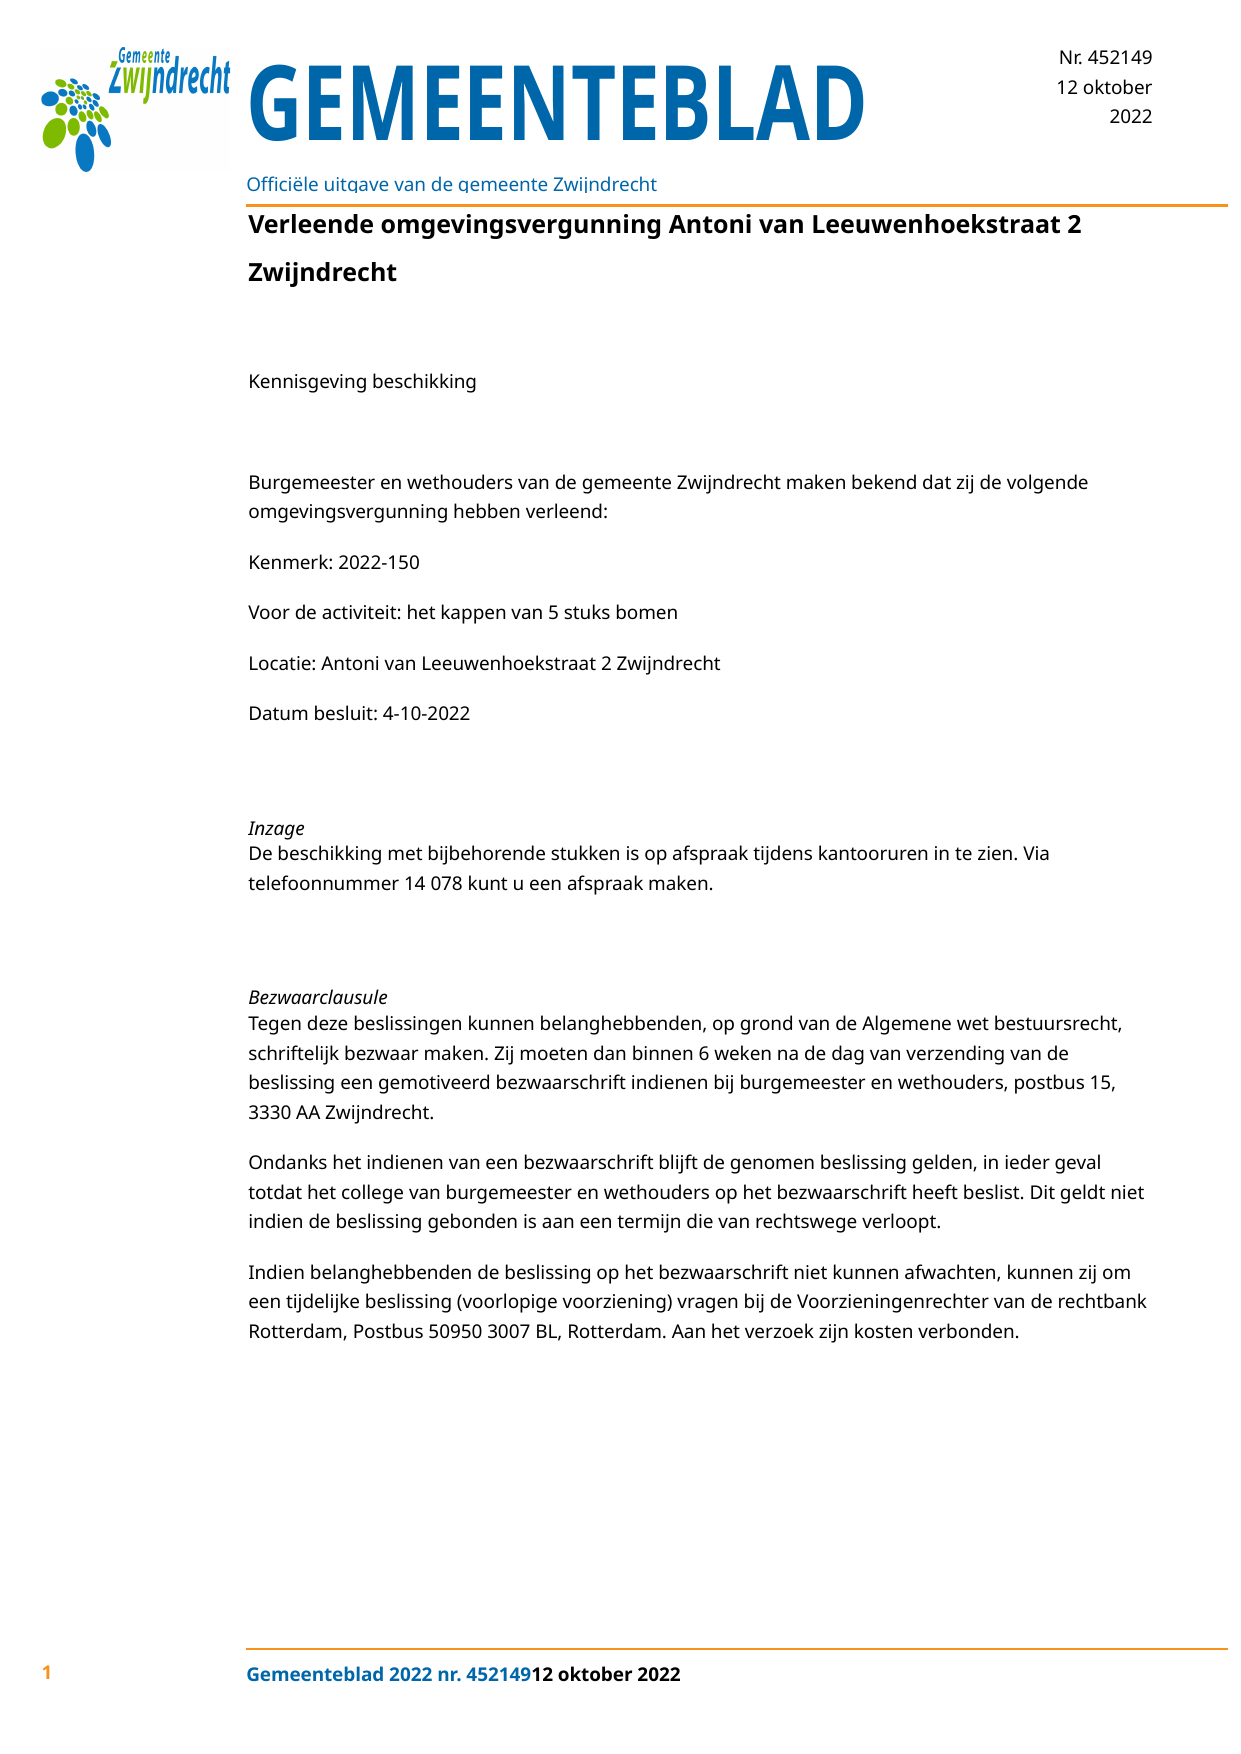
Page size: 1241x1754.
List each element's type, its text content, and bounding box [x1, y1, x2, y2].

text Locatie: Antoni van Leeuwenhoekstraat 2 Zwijndrecht [248, 650, 1152, 676]
text Datum besluit: 4-10-2022 [248, 700, 1152, 726]
text Voor de activiteit: het kappen van 5 stuks bomen [248, 599, 1152, 625]
text Bezwaarclausule [248, 984, 1152, 1010]
text De beschikking met bijbehorende stukken is op afspraak tijdens kantooruren in te zien. Via telefoonnummer 14 078 kunt u een afspraak maken. [248, 841, 1152, 896]
text Verleende omgevingsvergunning Antoni van Leeuwenhoekstraat 2 Zwijndrecht [248, 207, 1152, 288]
text Tegen deze beslissingen kunnen belanghebbenden, op grond van de Algemene wet bestuursrecht, schriftelijk bezwaar maken. Zij moeten dan binnen 6 weken na de dag van verzending van de beslissing een gemotiveerd bezwaarschrift indienen bij burgemeester en wethouders, postbus 15, 3330 AA Zwijndrecht. [248, 1010, 1152, 1125]
text Kennisgeving beschikking [248, 368, 1152, 394]
picture [41, 47, 231, 172]
text Indien belanghebbenden de beslissing op het bezwaarschrift niet kunnen afwachten, kunnen zij om een tijdelijke beslissing (voorlopige voorziening) vragen bij de Voorzieningenrechter van de rechtbank Rotterdam, Postbus 50950 3007 BL, Rotterdam. Aan het verzoek zijn kosten verbonden. [248, 1259, 1152, 1344]
text Ondanks het indienen van een bezwaarschrift blijft de genomen beslissing gelden, in ieder geval totdat het college van burgemeester en wethouders op het bezwaarschrift heeft beslist. Dit geldt niet indien de beslissing gebonden is aan een termijn die van rechtswege verloopt. [248, 1149, 1152, 1234]
text Inzage [248, 815, 1152, 841]
text Burgemeester en wethouders van de gemeente Zwijndrecht maken bekend dat zij de volgende omgevingsvergunning hebben verleend: [248, 469, 1152, 524]
text Kenmerk: 2022-150 [248, 549, 1152, 575]
